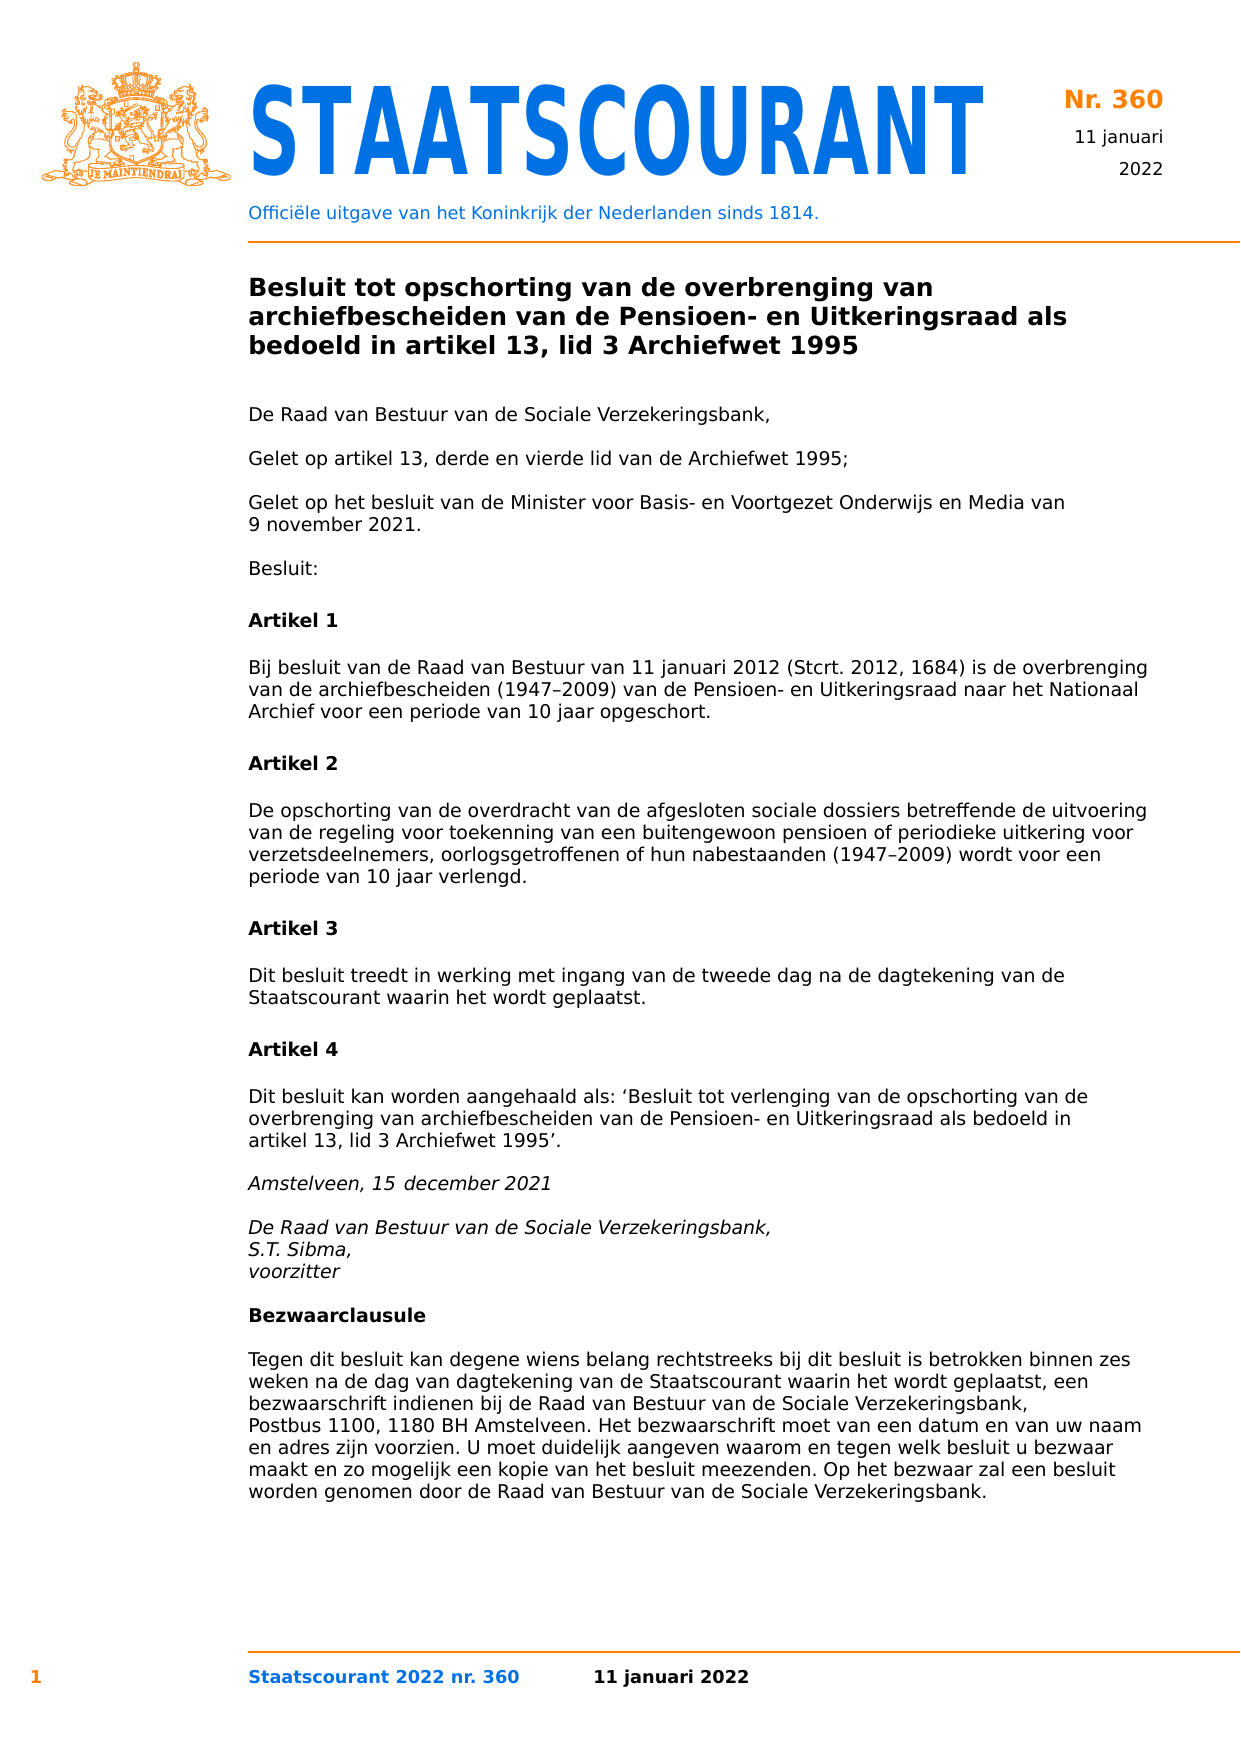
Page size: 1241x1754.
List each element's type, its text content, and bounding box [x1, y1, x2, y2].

table_header STAATSCOURANT [248, 62, 998, 203]
text Dit besluit treedt in werking met ingang van de tweede dag na de dagtekening van de Staatscourant waarin het wordt geplaatst. [248, 964, 1163, 1008]
text De opschorting van de overdracht van de afgesloten sociale dossiers betreffende de uitvoering van de regeling voor toekenning van een buitengewoon pensioen of periodieke uitkering voor verzetsdeelnemers, oorlogsgetroffenen of hun nabestaanden (1947–2009) wordt voor een periode van 10 jaar verlengd. [248, 800, 1163, 888]
table_header [25, 62, 248, 241]
text Amstelveen, 15 december 2021 [248, 1173, 1163, 1195]
table_cell Officiële uitgave van het Koninkrijk der Nederlanden sinds 1814. [248, 203, 1240, 241]
subtitle Artikel 4 [248, 1038, 1163, 1061]
text Bezwaarclausule [248, 1305, 1163, 1327]
subtitle Artikel 1 [248, 610, 1163, 632]
subtitle Artikel 3 [248, 918, 1163, 939]
picture [41, 62, 231, 186]
text Dit besluit kan worden aangehaald als: ‘Besluit tot verlenging van de opschorting van de overbrenging van archiefbescheiden van de Pensioen- en Uitkeringsraad als bedoeld in artikel 13, lid 3 Archiefwet 1995’. [248, 1086, 1163, 1151]
text Gelet op artikel 13, derde en vierde lid van de Archiefwet 1995; [248, 448, 1163, 470]
text De Raad van Bestuur van de Sociale Verzekeringsbank, S.T. Sibma, voorzitter [248, 1217, 1163, 1283]
text Besluit: [248, 558, 1163, 580]
table_cell 2022 [998, 153, 1240, 203]
subtitle Artikel 2 [248, 753, 1163, 775]
text Gelet op het besluit van de Minister voor Basis- en Voortgezet Onderwijs en Media van 9 november 2021. [248, 492, 1163, 536]
text De Raad van Bestuur van de Sociale Verzekeringsbank, [248, 404, 1163, 426]
subtitle Besluit tot opschorting van de overbrenging van archiefbescheiden van de Pensioen- en Uitkeringsraad als bedoeld in artikel 13, lid 3 Archiefwet 1995 [248, 273, 1163, 361]
text Bij besluit van de Raad van Bestuur van 11 januari 2012 (Stcrt. 2012, 1684) is de overbrenging van de archiefbescheiden (1947–2009) van de Pensioen- en Uitkeringsraad naar het Nationaal Archief voor een periode van 10 jaar opgeschort. [248, 657, 1163, 723]
text Tegen dit besluit kan degene wiens belang rechtstreeks bij dit besluit is betrokken binnen zes weken na de dag van dagtekening van de Staatscourant waarin het wordt geplaatst, een bezwaarschrift indienen bij de Raad van Bestuur van de Sociale Verzekeringsbank, Postbus 1100, 1180 BH Amstelveen. Het bezwaarschrift moet van een datum en van uw naam en adres zijn voorzien. U moet duidelijk aangeven waarom en tegen welk besluit u bezwaar maakt en zo mogelijk een kopie van het besluit meezenden. Op het bezwaar zal een besluit worden genomen door de Raad van Bestuur van de Sociale Verzekeringsbank. [248, 1349, 1163, 1503]
table_header Nr. 360 [998, 62, 1240, 121]
table_cell 11 januari [998, 121, 1240, 153]
